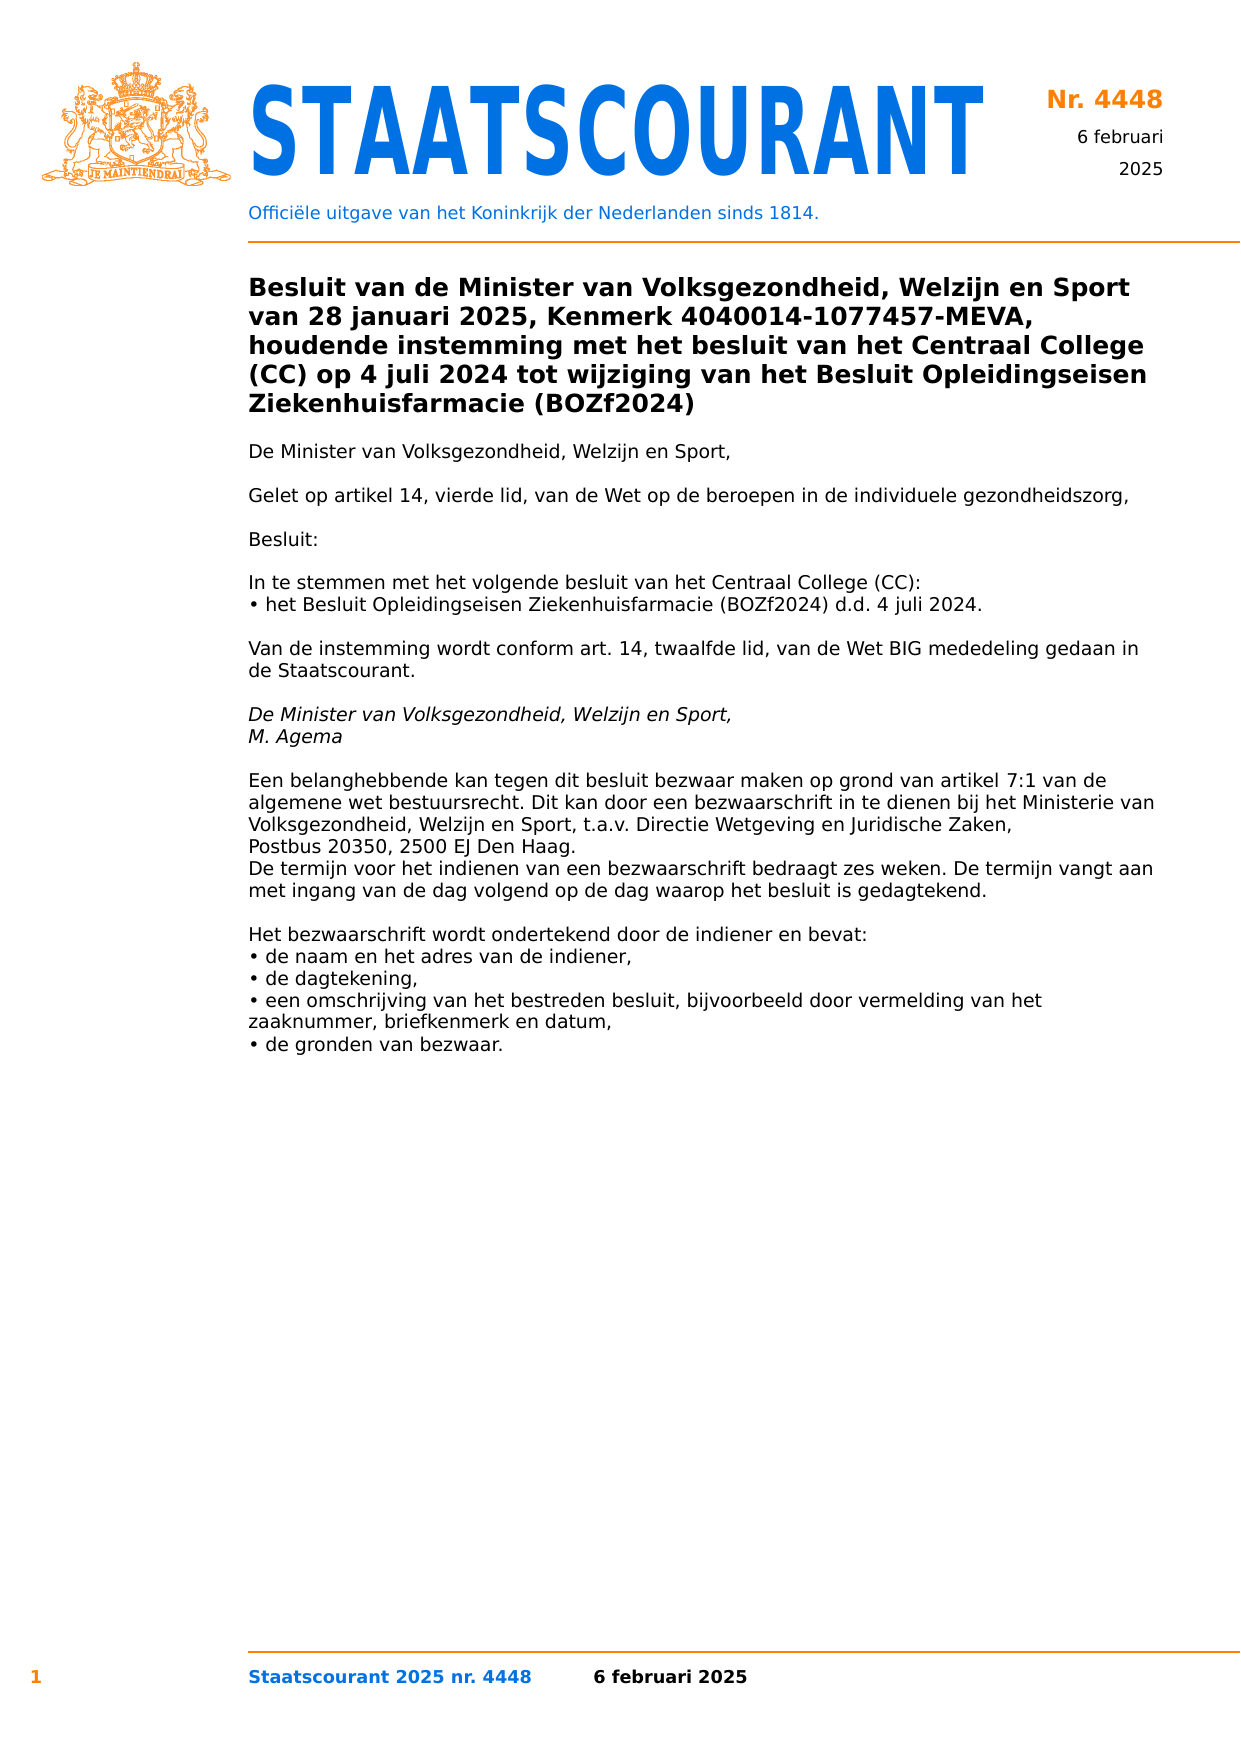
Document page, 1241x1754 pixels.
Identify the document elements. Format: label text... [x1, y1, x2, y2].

text In te stemmen met het volgende besluit van het Centraal College (CC): [248, 572, 1163, 594]
table_cell 6 februari [998, 121, 1240, 153]
picture [41, 62, 231, 186]
table_header STAATSCOURANT [248, 62, 998, 203]
text De Minister van Volksgezondheid, Welzijn en Sport, [248, 441, 1163, 463]
text Besluit: [248, 528, 1163, 550]
text • de gronden van bezwaar. [248, 1033, 1163, 1055]
text De Minister van Volksgezondheid, Welzijn en Sport, M. Agema [248, 704, 1163, 748]
text Een belanghebbende kan tegen dit besluit bezwaar maken op grond van artikel 7:1 van de algemene wet bestuursrecht. Dit kan door een bezwaarschrift in te dienen bij het Ministerie van Volksgezondheid, Welzijn en Sport, t.a.v. Directie Wetgeving en Juridische Zaken, Postbus 20350, 2500 EJ Den Haag. [248, 770, 1163, 858]
text • de naam en het adres van de indiener, [248, 946, 1163, 967]
text • een omschrijving van het bestreden besluit, bijvoorbeeld door vermelding van het zaaknummer, briefkenmerk en datum, [248, 989, 1163, 1033]
text De termijn voor het indienen van een bezwaarschrift bedraagt zes weken. De termijn vangt aan met ingang van de dag volgend op de dag waarop het besluit is gedagtekend. [248, 858, 1163, 902]
table_header Nr. 4448 [998, 62, 1240, 121]
text Gelet op artikel 14, vierde lid, van de Wet op de beroepen in de individuele gezondheidszorg, [248, 484, 1163, 507]
text Het bezwaarschrift wordt ondertekend door de indiener en bevat: [248, 923, 1163, 946]
text Van de instemming wordt conform art. 14, twaalfde lid, van de Wet BIG mededeling gedaan in de Staatscourant. [248, 638, 1163, 682]
text • de dagtekening, [248, 967, 1163, 989]
table_header [25, 62, 248, 241]
table_cell 2025 [998, 153, 1240, 203]
table_cell Officiële uitgave van het Koninkrijk der Nederlanden sinds 1814. [248, 203, 1240, 241]
text • het Besluit Opleidingseisen Ziekenhuisfarmacie (BOZf2024) d.d. 4 juli 2024. [248, 594, 1163, 616]
subtitle Besluit van de Minister van Volksgezondheid, Welzijn en Sport van 28 januari 2025, Kenmerk 4040014-1077457-MEVA, houdende instemming met het besluit van het Centraal College (CC) op 4 juli 2024 tot wijziging van het Besluit Opleidingseisen Ziekenhuisfarmacie (BOZf2024) [248, 273, 1163, 419]
